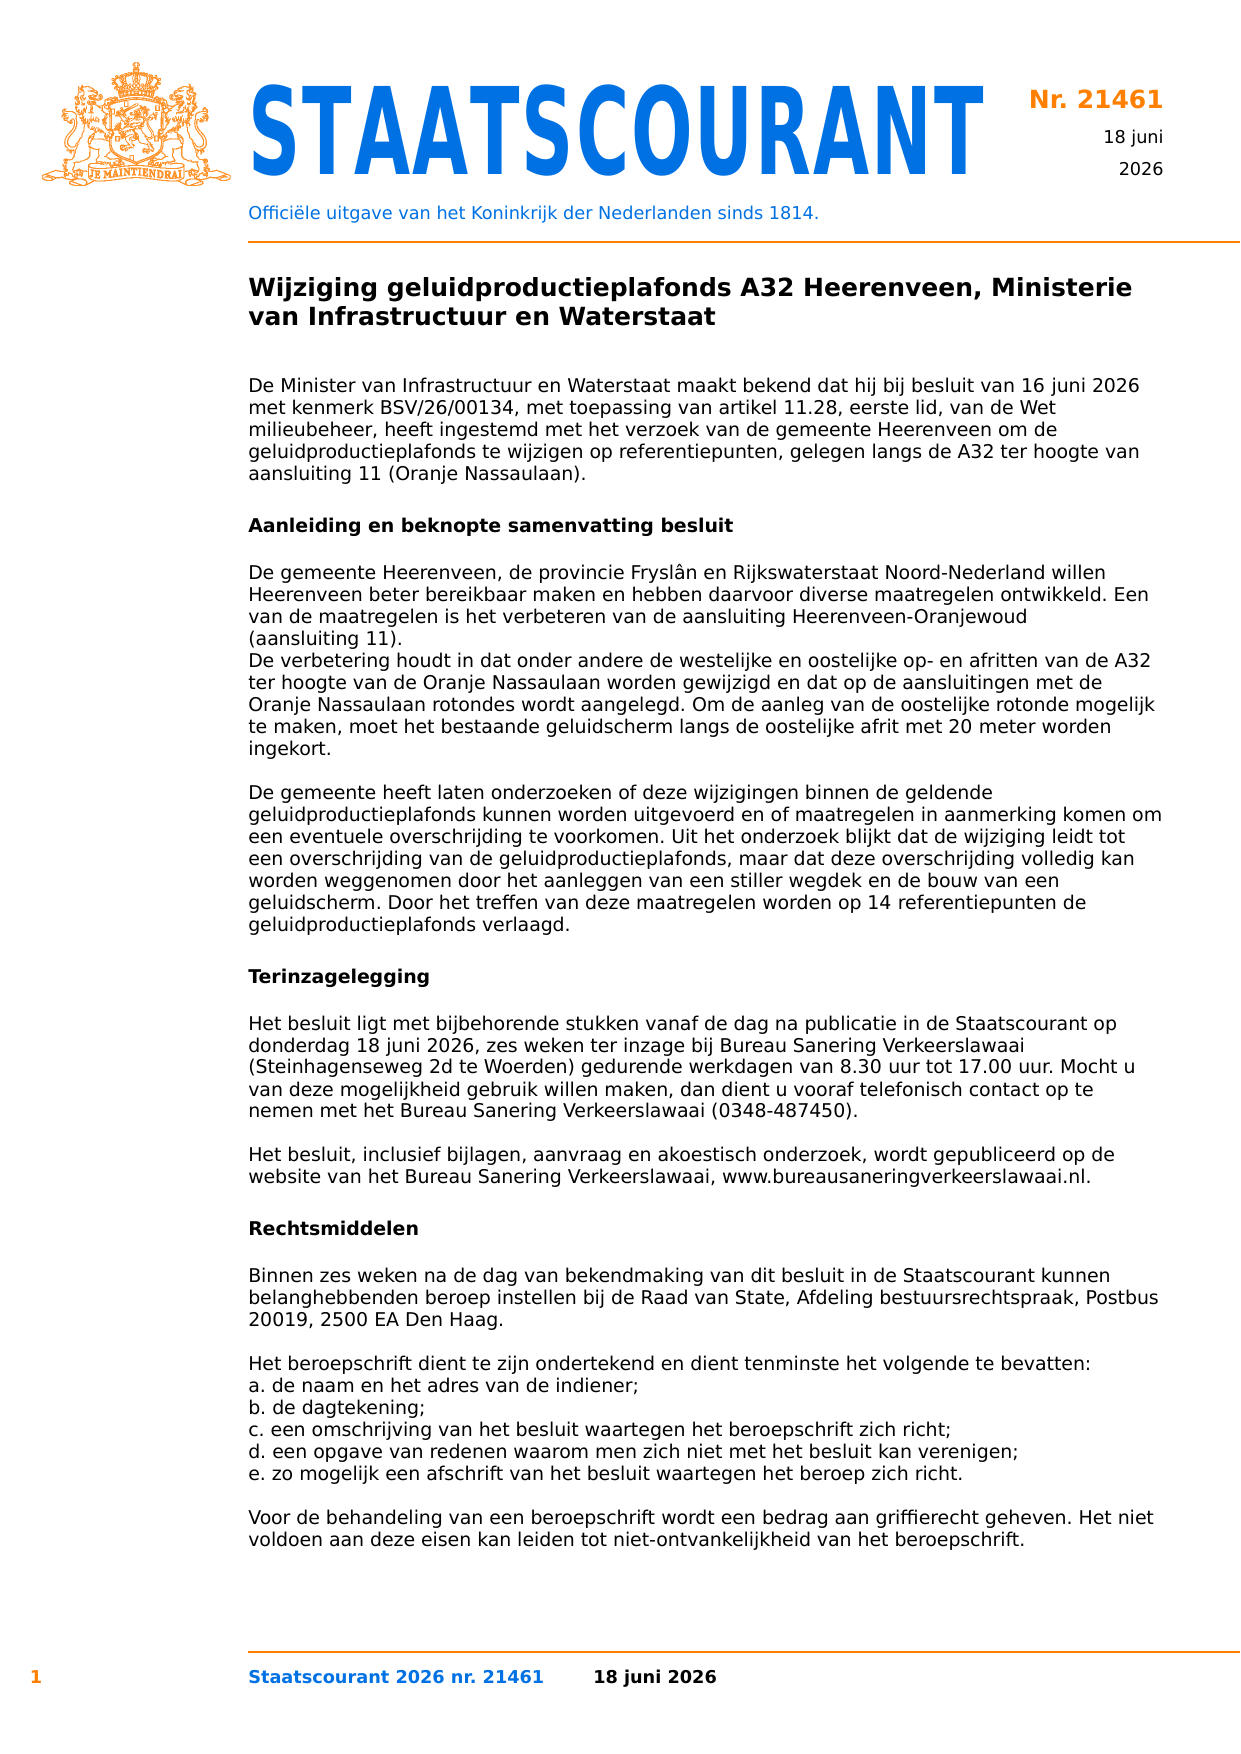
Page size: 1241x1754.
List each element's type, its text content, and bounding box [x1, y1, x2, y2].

text De gemeente heeft laten onderzoeken of deze wijzigingen binnen de geldende geluidproductieplafonds kunnen worden uitgevoerd en of maatregelen in aanmerking komen om een eventuele overschrijding te voorkomen. Uit het onderzoek blijkt dat de wijziging leidt tot een overschrijding van de geluidproductieplafonds, maar dat deze overschrijding volledig kan worden weggenomen door het aanleggen van een stiller wegdek en de bouw van een geluidscherm. Door het treffen van deze maatregelen worden op 14 referentiepunten de geluidproductieplafonds verlaagd. [248, 782, 1163, 936]
table_cell Officiële uitgave van het Koninkrijk der Nederlanden sinds 1814. [248, 203, 1240, 241]
text c. een omschrijving van het besluit waartegen het beroepschrift zich richt; [248, 1419, 1163, 1441]
text e. zo mogelijk een afschrift van het besluit waartegen het beroep zich richt. [248, 1463, 1163, 1485]
subtitle Wijziging geluidproductieplafonds A32 Heerenveen, Ministerie van Infrastructuur en Waterstaat [248, 273, 1163, 331]
table_header [25, 62, 248, 241]
table_cell 2026 [998, 153, 1240, 203]
text De Minister van Infrastructuur en Waterstaat maakt bekend dat hij bij besluit van 16 juni 2026 met kenmerk BSV/26/00134, met toepassing van artikel 11.28, eerste lid, van de Wet milieubeheer, heeft ingestemd met het verzoek van de gemeente Heerenveen om de geluidproductieplafonds te wijzigen op referentiepunten, gelegen langs de A32 ter hoogte van aansluiting 11 (Oranje Nassaulaan). [248, 375, 1163, 485]
text Het besluit, inclusief bijlagen, aanvraag en akoestisch onderzoek, wordt gepubliceerd op de website van het Bureau Sanering Verkeerslawaai, www.bureausaneringverkeerslawaai.nl. [248, 1144, 1163, 1188]
text De gemeente Heerenveen, de provincie Fryslân en Rijkswaterstaat Noord-Nederland willen Heerenveen beter bereikbaar maken en hebben daarvoor diverse maatregelen ontwikkeld. Een van de maatregelen is het verbeteren van de aansluiting Heerenveen-Oranjewoud (aansluiting 11). [248, 562, 1163, 650]
text Binnen zes weken na de dag van bekendmaking van dit besluit in de Staatscourant kunnen belanghebbenden beroep instellen bij de Raad van State, Afdeling bestuursrechtspraak, Postbus 20019, 2500 EA Den Haag. [248, 1265, 1163, 1331]
picture [41, 62, 231, 186]
subtitle Rechtsmiddelen [248, 1218, 1163, 1240]
table_cell 18 juni [998, 121, 1240, 153]
table_header STAATSCOURANT [248, 62, 998, 203]
text a. de naam en het adres van de indiener; [248, 1375, 1163, 1397]
table_header Nr. 21461 [998, 62, 1240, 121]
text Het beroepschrift dient te zijn ondertekend en dient tenminste het volgende te bevatten: [248, 1353, 1163, 1375]
text b. de dagtekening; [248, 1397, 1163, 1419]
text Voor de behandeling van een beroepschrift wordt een bedrag aan griffierecht geheven. Het niet voldoen aan deze eisen kan leiden tot niet-ontvankelijkheid van het beroepschrift. [248, 1507, 1163, 1551]
text Het besluit ligt met bijbehorende stukken vanaf de dag na publicatie in de Staatscourant op donderdag 18 juni 2026, zes weken ter inzage bij Bureau Sanering Verkeerslawaai (Steinhagenseweg 2d te Woerden) gedurende werkdagen van 8.30 uur tot 17.00 uur. Mocht u van deze mogelijkheid gebruik willen maken, dan dient u vooraf telefonisch contact op te nemen met het Bureau Sanering Verkeerslawaai (0348-487450). [248, 1012, 1163, 1122]
text d. een opgave van redenen waarom men zich niet met het besluit kan verenigen; [248, 1441, 1163, 1463]
subtitle Aanleiding en beknopte samenvatting besluit [248, 515, 1163, 537]
text De verbetering houdt in dat onder andere de westelijke en oostelijke op- en afritten van de A32 ter hoogte van de Oranje Nassaulaan worden gewijzigd en dat op de aansluitingen met de Oranje Nassaulaan rotondes wordt aangelegd. Om de aanleg van de oostelijke rotonde mogelijk te maken, moet het bestaande geluidscherm langs de oostelijke afrit met 20 meter worden ingekort. [248, 650, 1163, 760]
subtitle Terinzagelegging [248, 966, 1163, 987]
